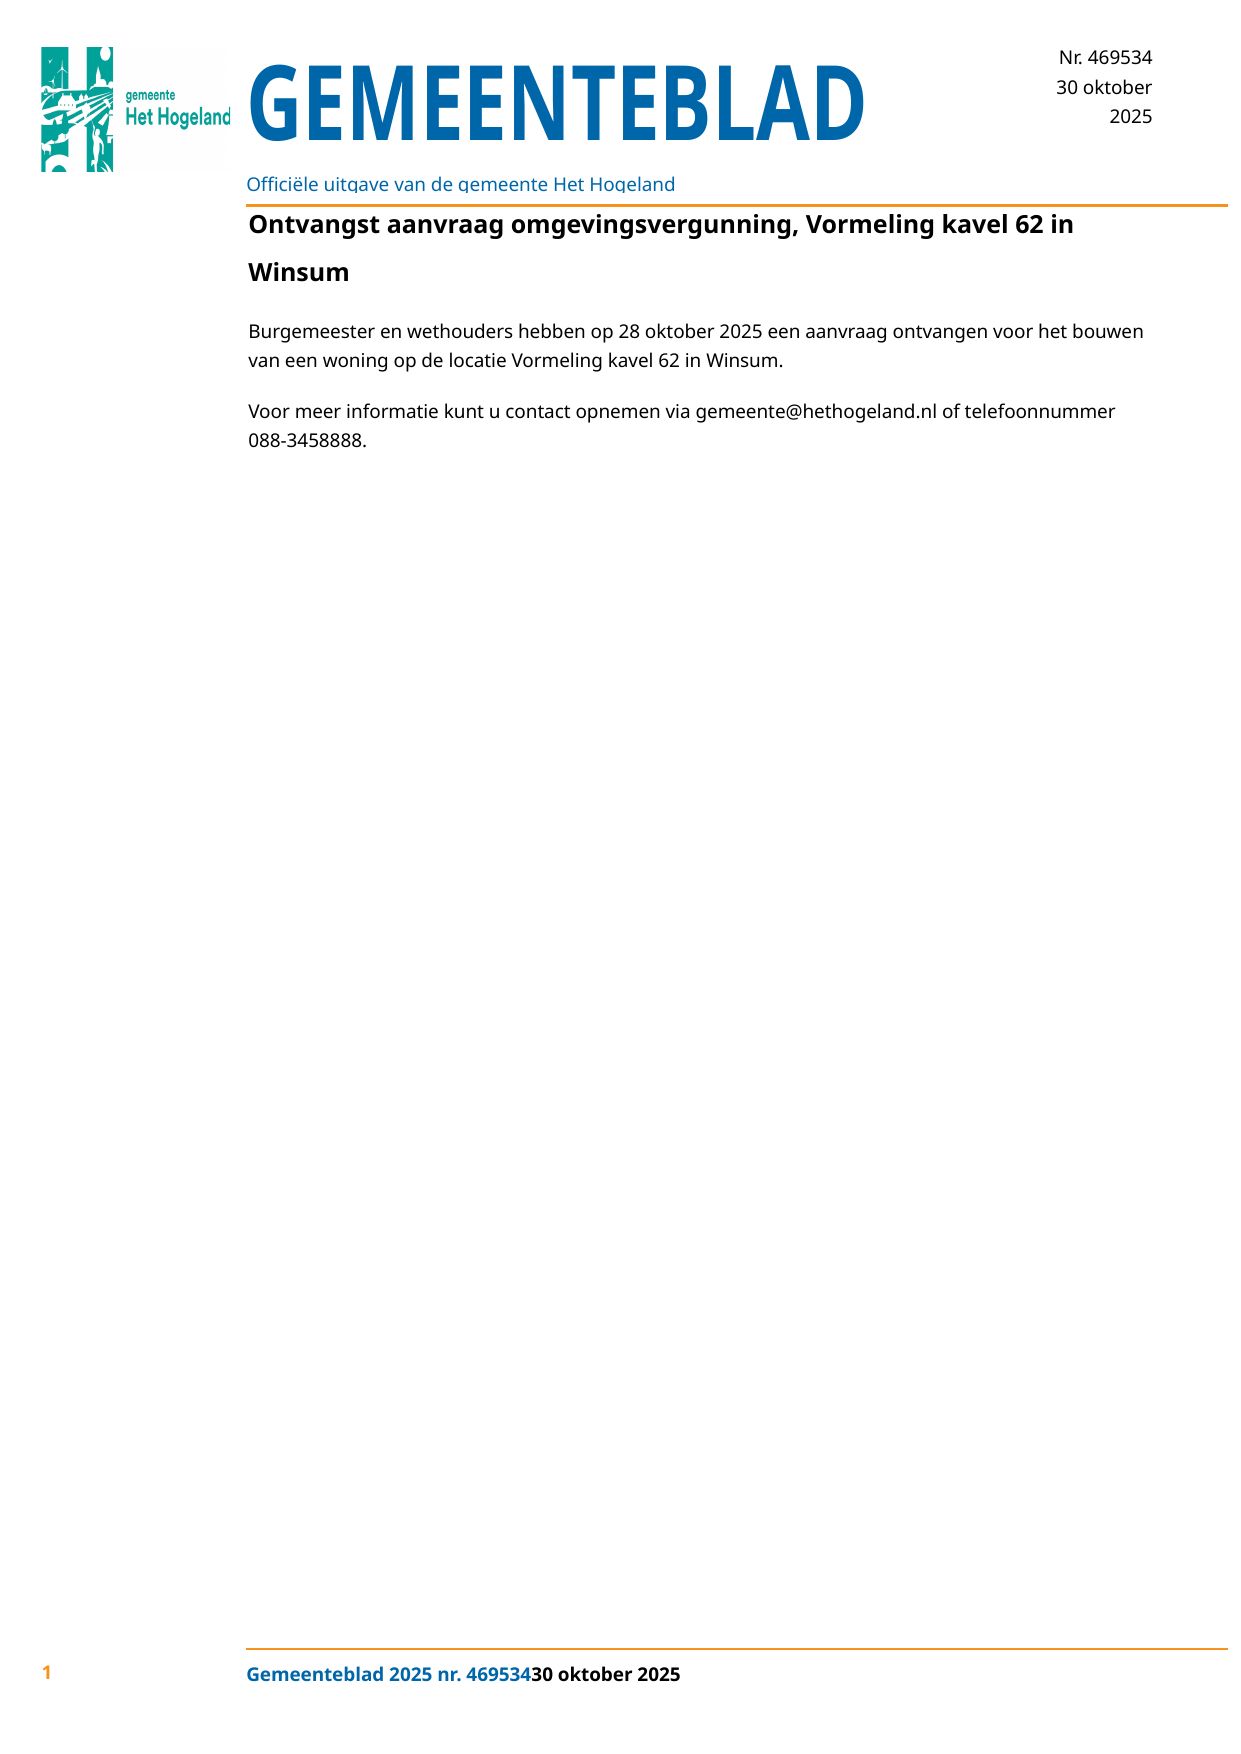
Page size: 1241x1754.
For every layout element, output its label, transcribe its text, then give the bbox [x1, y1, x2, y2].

text Ontvangst aanvraag omgevingsvergunning, Vormeling kavel 62 in Winsum [248, 207, 1152, 288]
text Burgemeester en wethouders hebben op 28 oktober 2025 een aanvraag ontvangen voor het bouwen van een woning op de locatie Vormeling kavel 62 in Winsum. [248, 318, 1152, 373]
picture [41, 47, 231, 172]
text Voor meer informatie kunt u contact opnemen via gemeente@hethogeland.nl of telefoonnummer 088-3458888. [248, 398, 1152, 453]
